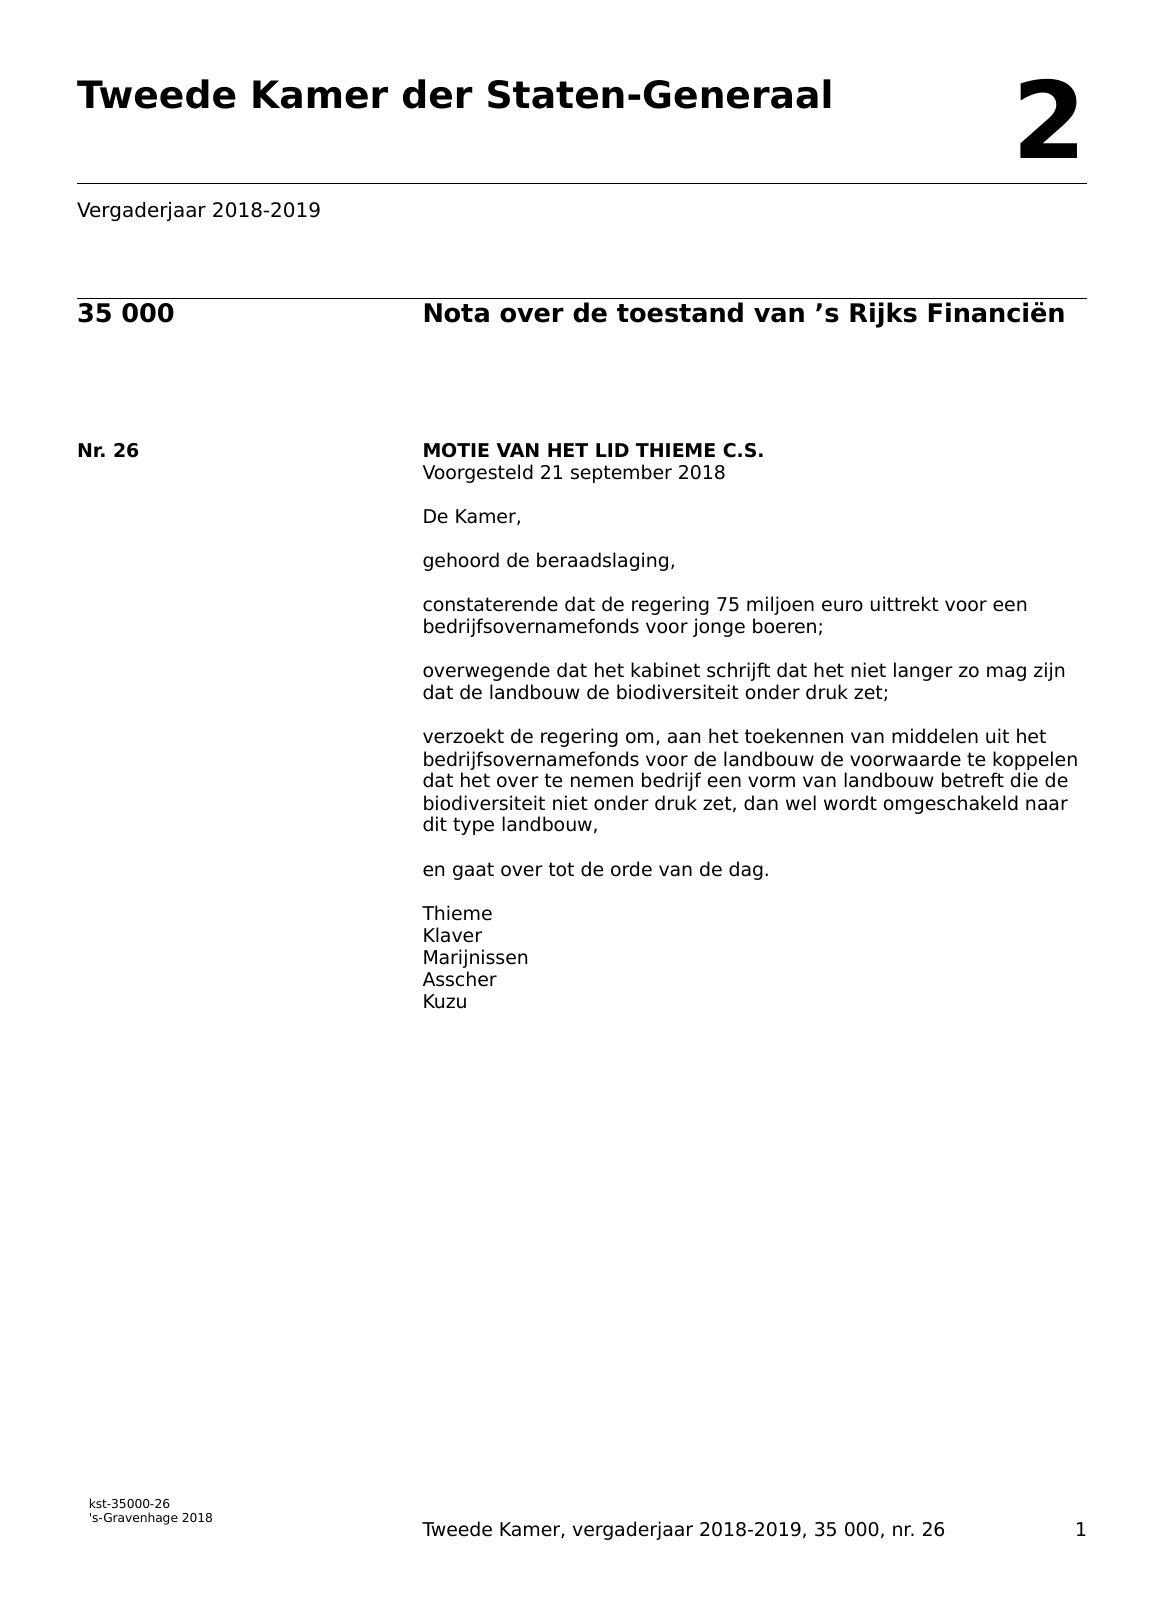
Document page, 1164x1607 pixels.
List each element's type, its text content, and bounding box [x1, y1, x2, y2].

text Klaver [422, 925, 1087, 947]
text Asscher [422, 969, 1087, 991]
subtitle Nr. 26 MOTIE VAN HET LID THIEME C.S. [77, 440, 1087, 462]
table_header Tweede Kamer der Staten-Generaal [77, 59, 886, 183]
text en gaat over tot de orde van de dag. [422, 858, 1087, 881]
subtitle 35 000 Nota over de toestand van ’s Rijks Financiën [77, 299, 1087, 329]
text 's-Gravenhage 2018 [88, 1511, 323, 1525]
table_header 2 [886, 59, 1087, 183]
text Voorgesteld 21 september 2018 [422, 462, 1087, 484]
text constaterende dat de regering 75 miljoen euro uittrekt voor een bedrijfsovernamefonds voor jonge boeren; [422, 594, 1087, 638]
table_cell Vergaderjaar 2018-2019 [77, 184, 1087, 298]
text kst-35000-26 [88, 1497, 323, 1511]
text De Kamer, [422, 506, 1087, 528]
text Thieme [422, 903, 1087, 925]
text overwegende dat het kabinet schrijft dat het niet langer zo mag zijn dat de landbouw de biodiversiteit onder druk zet; [422, 660, 1087, 704]
text verzoekt de regering om, aan het toekennen van middelen uit het bedrijfsovernamefonds voor de landbouw de voorwaarde te koppelen dat het over te nemen bedrijf een vorm van landbouw betreft die de biodiversiteit niet onder druk zet, dan wel wordt omgeschakeld naar dit type landbouw, [422, 726, 1087, 836]
text Marijnissen [422, 947, 1087, 969]
text Kuzu [422, 991, 1087, 1013]
text gehoord de beraadslaging, [422, 550, 1087, 572]
